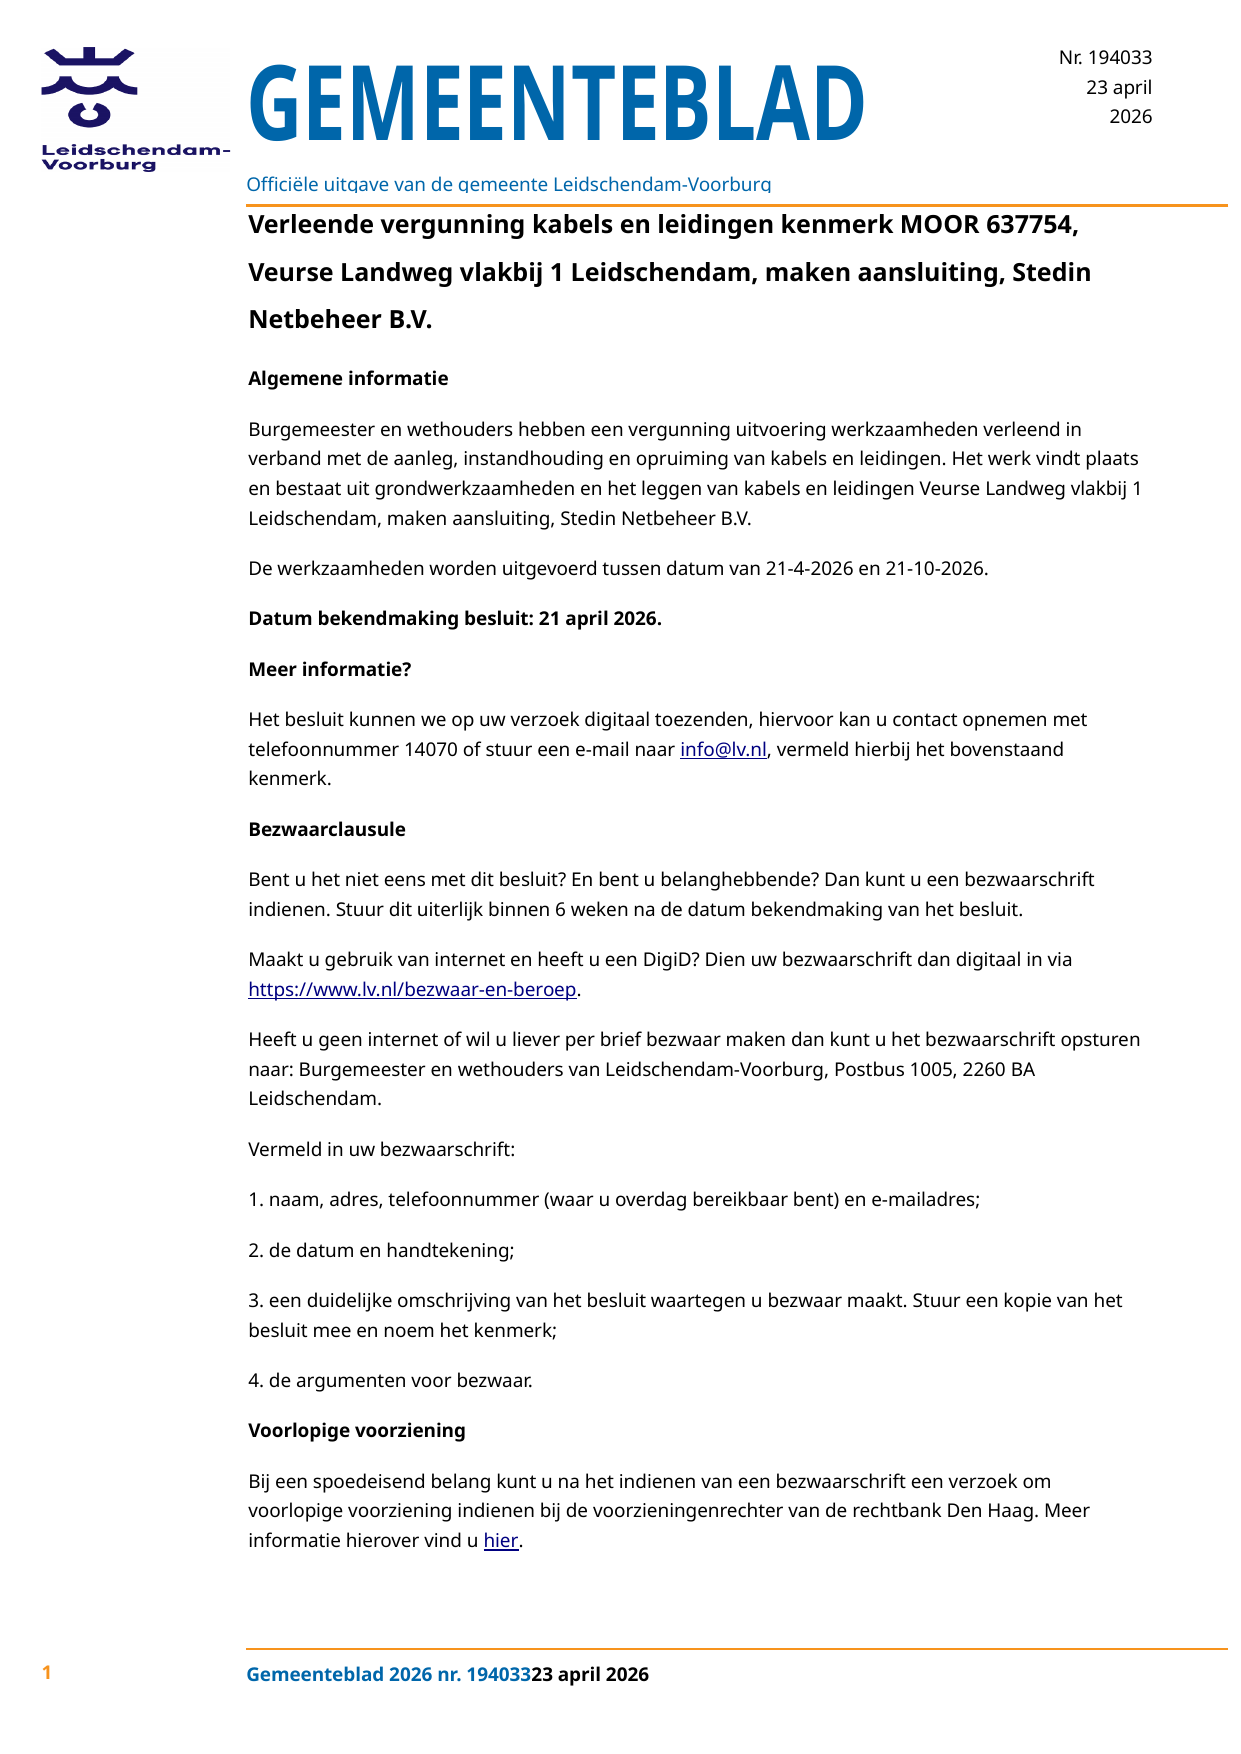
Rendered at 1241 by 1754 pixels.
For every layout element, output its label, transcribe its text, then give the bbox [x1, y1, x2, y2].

text Maakt u gebruik van internet en heeft u een DigiD? Dien uw bezwaarschrift dan digitaal in via https://www.lv.nl/bezwaar-en-beroep. [248, 946, 1152, 1002]
text 4. de argumenten voor bezwaar. [248, 1367, 1152, 1393]
text Datum bekendmaking besluit: 21 april 2026. [248, 606, 1152, 631]
text 3. een duidelijke omschrijving van het besluit waartegen u bezwaar maakt. Stuur een kopie van het besluit mee en noem het kenmerk; [248, 1287, 1152, 1342]
text Verleende vergunning kabels en leidingen kenmerk MOOR 637754, Veurse Landweg vlakbij 1 Leidschendam, maken aansluiting, Stedin Netbeheer B.V. [248, 207, 1152, 336]
text Het besluit kunnen we op uw verzoek digitaal toezenden, hiervoor kan u contact opnemen met telefoonnummer 14070 of stuur een e-mail naar info@lv.nl, vermeld hierbij het bovenstaand kenmerk. [248, 706, 1152, 791]
text Heeft u geen internet of wil u liever per brief bezwaar maken dan kunt u het bezwaarschrift opsturen naar: Burgemeester en wethouders van Leidschendam-Voorburg, Postbus 1005, 2260 BA Leidschendam. [248, 1026, 1152, 1111]
text Meer informatie? [248, 656, 1152, 682]
text Bent u het niet eens met dit besluit? En bent u belanghebbende? Dan kunt u een bezwaarschrift indienen. Stuur dit uiterlijk binnen 6 weken na de datum bekendmaking van het besluit. [248, 866, 1152, 922]
text Bij een spoedeisend belang kunt u na het indienen van een bezwaarschrift een verzoek om voorlopige voorziening indienen bij de voorzieningenrechter van de rechtbank Den Haag. Meer informatie hierover vind u hier. [248, 1468, 1152, 1553]
text Burgemeester en wethouders hebben een vergunning uitvoering werkzaamheden verleend in verband met de aanleg, instandhouding en opruiming van kabels en leidingen. Het werk vindt plaats en bestaat uit grondwerkzaamheden en het leggen van kabels en leidingen Veurse Landweg vlakbij 1 Leidschendam, maken aansluiting, Stedin Netbeheer B.V. [248, 416, 1152, 530]
text 1. naam, adres, telefoonnummer (waar u overdag bereikbaar bent) en e-mailadres; [248, 1186, 1152, 1212]
picture [41, 47, 231, 172]
text 2. de datum en handtekening; [248, 1237, 1152, 1262]
text Voorlopige voorziening [248, 1418, 1152, 1443]
text Vermeld in uw bezwaarschrift: [248, 1136, 1152, 1162]
text De werkzaamheden worden uitgevoerd tussen datum van 21-4-2026 en 21-10-2026. [248, 555, 1152, 581]
text Algemene informatie [248, 366, 1152, 391]
text Bezwaarclausule [248, 816, 1152, 842]
